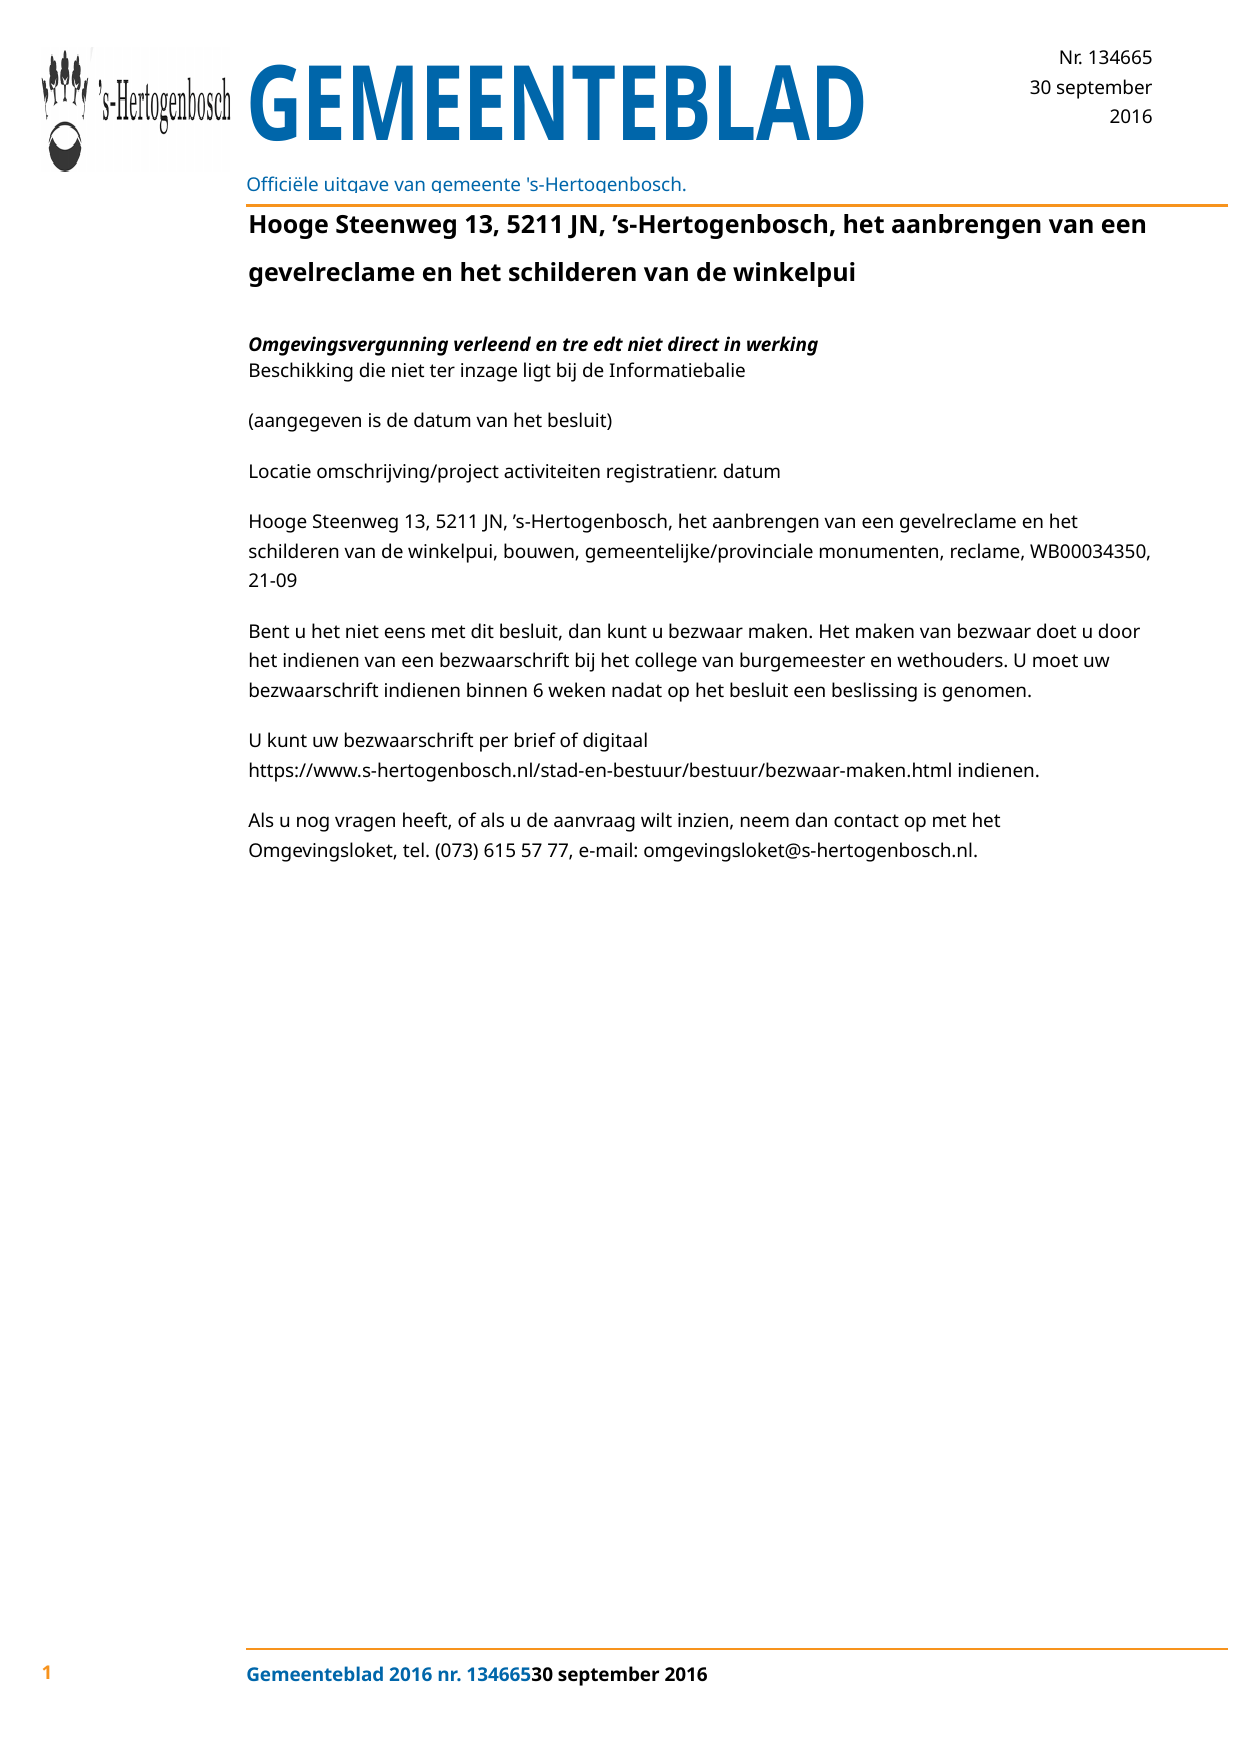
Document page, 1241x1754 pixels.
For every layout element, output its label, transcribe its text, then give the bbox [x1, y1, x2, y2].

text Locatie omschrijving/project activiteiten registratienr. datum [248, 458, 1152, 484]
text Bent u het niet eens met dit besluit, dan kunt u bezwaar maken. Het maken van bezwaar doet u door het indienen van een bezwaarschrift bij het college van burgemeester en wethouders. U moet uw bezwaarschrift indienen binnen 6 weken nadat op het besluit een beslissing is genomen. [248, 618, 1152, 703]
picture [41, 47, 231, 172]
text Beschikking die niet ter inzage ligt bij de Informatiebalie [248, 357, 1152, 383]
text Hooge Steenweg 13, 5211 JN, ’s-Hertogenbosch, het aanbrengen van een gevelreclame en het schilderen van de winkelpui [248, 207, 1152, 288]
text U kunt uw bezwaarschrift per brief of digitaal https://www.s-hertogenbosch.nl/stad-en-bestuur/bestuur/bezwaar-maken.html indienen. [248, 728, 1152, 783]
text Hooge Steenweg 13, 5211 JN, ’s-Hertogenbosch, het aanbrengen van een gevelreclame en het schilderen van de winkelpui, bouwen, gemeentelijke/provinciale monumenten, reclame, WB00034350, 21-09 [248, 508, 1152, 593]
text Omgevingsvergunning verleend en tre edt niet direct in werking [248, 331, 1152, 357]
text (aangegeven is de datum van het besluit) [248, 408, 1152, 433]
text Als u nog vragen heeft, of als u de aanvraag wilt inzien, neem dan contact op met het Omgevingsloket, tel. (073) 615 57 77, e-mail: omgevingsloket@s-hertogenbosch.nl. [248, 808, 1152, 863]
